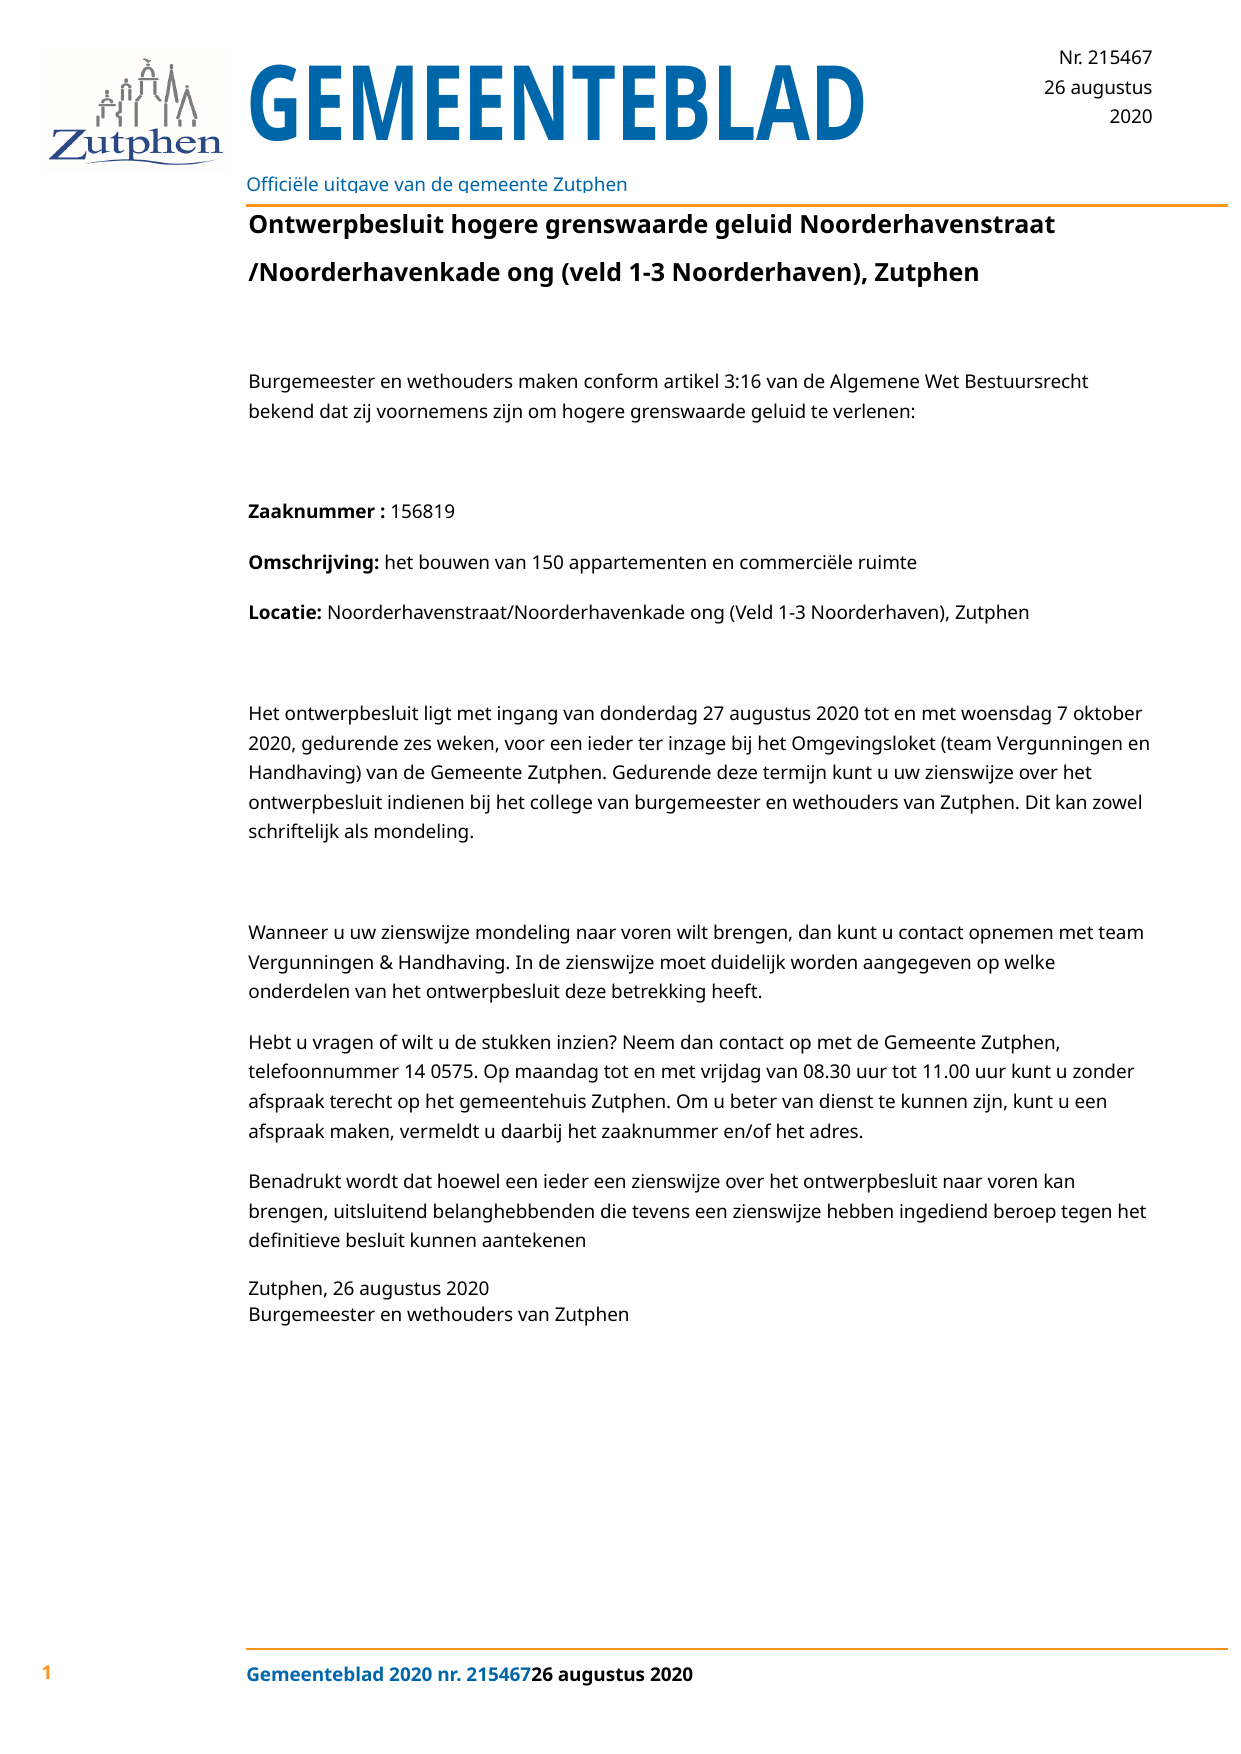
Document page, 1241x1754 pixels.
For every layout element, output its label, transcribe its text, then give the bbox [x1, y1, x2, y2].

text Zutphen, 26 augustus 2020 [248, 1275, 1152, 1301]
text Burgemeester en wethouders maken conform artikel 3:16 van de Algemene Wet Bestuursrecht bekend dat zij voornemens zijn om hogere grenswaarde geluid te verlenen: [248, 368, 1152, 424]
picture [41, 47, 231, 172]
text Wanneer u uw zienswijze mondeling naar voren wilt brengen, dan kunt u contact opnemen met team Vergunningen & Handhaving. In de zienswijze moet duidelijk worden aangegeven op welke onderdelen van het ontwerpbesluit deze betrekking heeft. [248, 919, 1152, 1004]
text Locatie: Noorderhavenstraat/Noorderhavenkade ong (Veld 1-3 Noorderhaven), Zutphen [248, 599, 1152, 625]
text Benadrukt wordt dat hoewel een ieder een zienswijze over het ontwerpbesluit naar voren kan brengen, uitsluitend belanghebbenden die tevens een zienswijze hebben ingediend beroep tegen het definitieve besluit kunnen aantekenen [248, 1168, 1152, 1253]
text Het ontwerpbesluit ligt met ingang van donderdag 27 augustus 2020 tot en met woensdag 7 oktober 2020, gedurende zes weken, voor een ieder ter inzage bij het Omgevingsloket (team Vergunningen en Handhaving) van de Gemeente Zutphen. Gedurende deze termijn kunt u uw zienswijze over het ontwerpbesluit indienen bij het college van burgemeester en wethouders van Zutphen. Dit kan zowel schriftelijk als mondeling. [248, 700, 1152, 844]
text Omschrijving: het bouwen van 150 appartementen en commerciële ruimte [248, 549, 1152, 575]
text Hebt u vragen of wilt u de stukken inzien? Neem dan contact op met de Gemeente Zutphen, telefoonnummer 14 0575. Op maandag tot en met vrijdag van 08.30 uur tot 11.00 uur kunt u zonder afspraak terecht op het gemeentehuis Zutphen. Om u beter van dienst te kunnen zijn, kunt u een afspraak maken, vermeldt u daarbij het zaaknummer en/of het adres. [248, 1029, 1152, 1144]
text Zaaknummer : 156819 [248, 499, 1152, 524]
text Ontwerpbesluit hogere grenswaarde geluid Noorderhavenstraat /Noorderhavenkade ong (veld 1-3 Noorderhaven), Zutphen [248, 207, 1152, 288]
text Burgemeester en wethouders van Zutphen [248, 1301, 1152, 1327]
